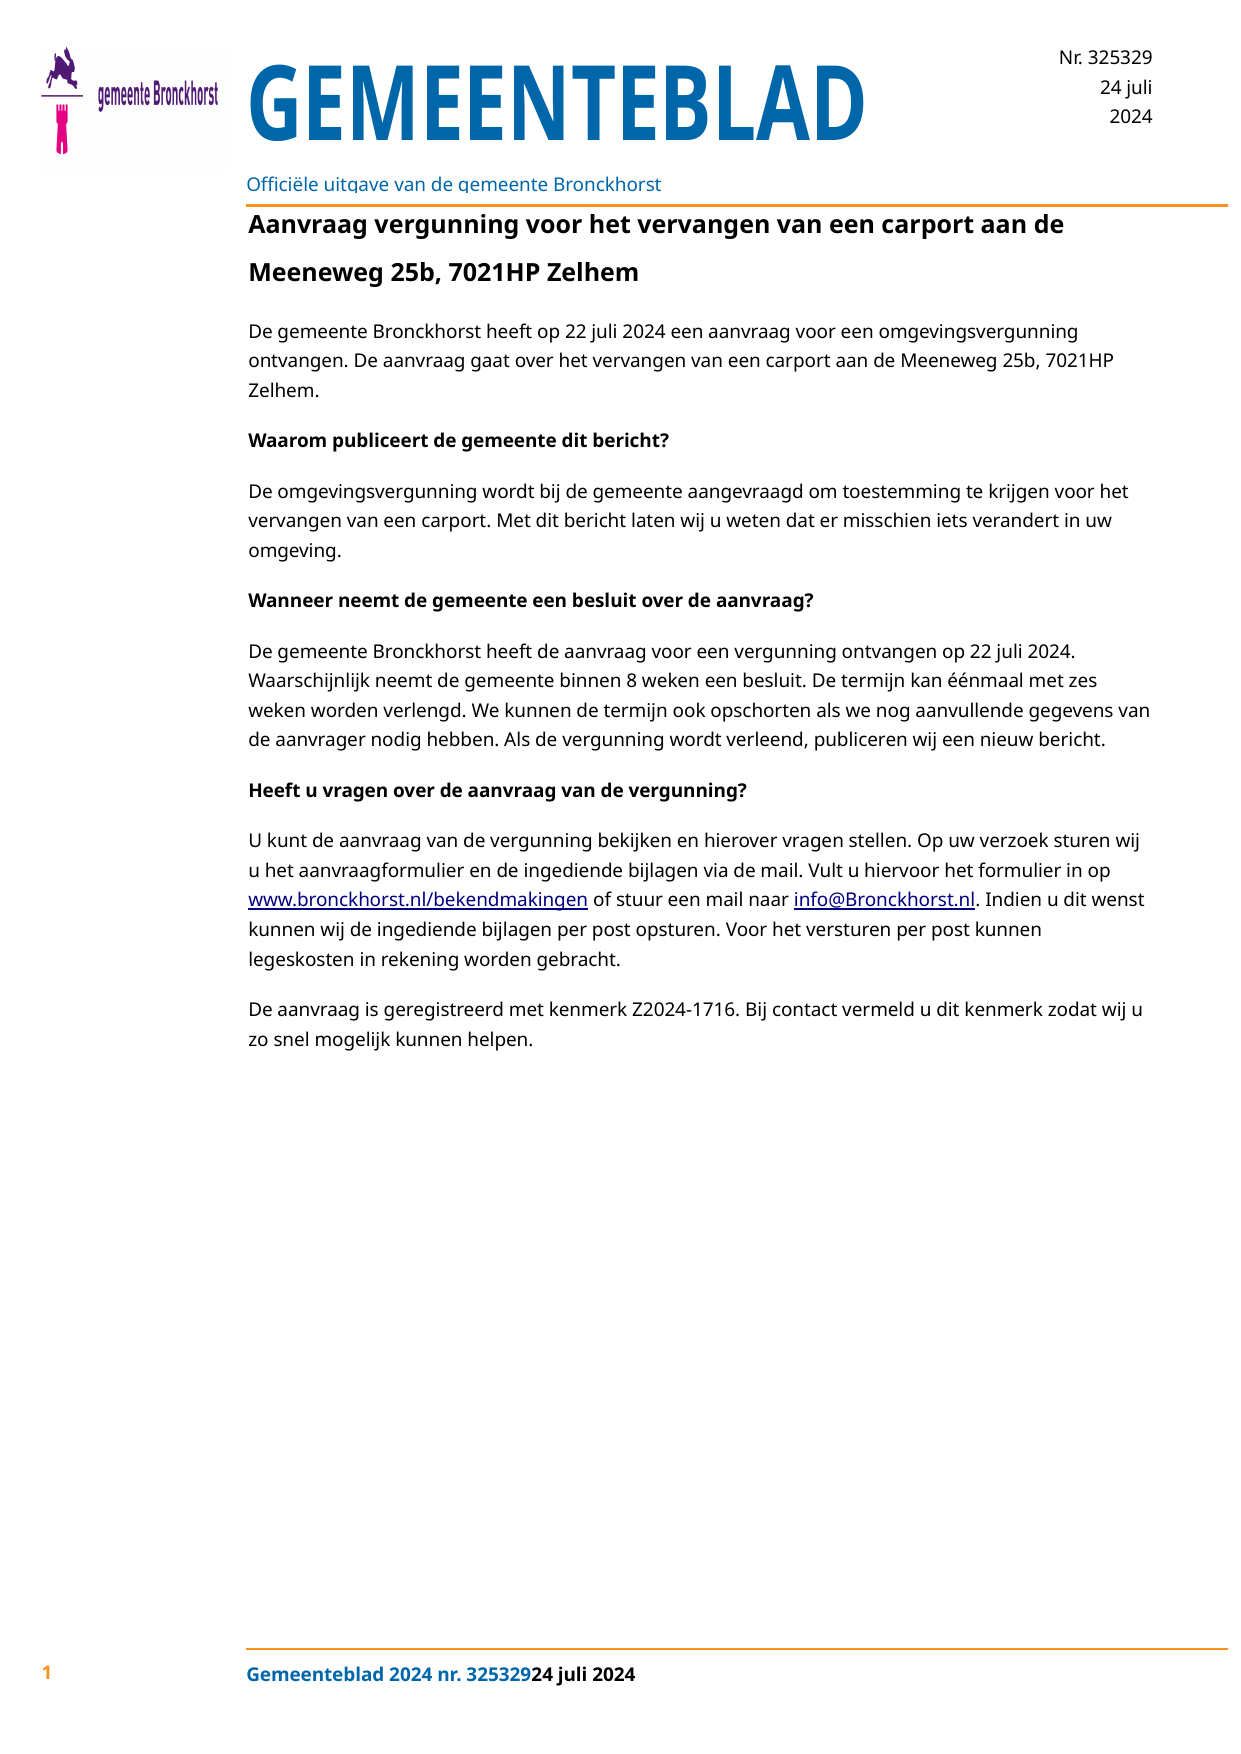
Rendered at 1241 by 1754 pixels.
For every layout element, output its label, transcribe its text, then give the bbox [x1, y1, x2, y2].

picture [41, 47, 231, 172]
text De omgevingsvergunning wordt bij de gemeente aangevraagd om toestemming te krijgen voor het vervangen van een carport. Met dit bericht laten wij u weten dat er misschien iets verandert in uw omgeving. [248, 478, 1152, 563]
text De gemeente Bronckhorst heeft de aanvraag voor een vergunning ontvangen op 22 juli 2024. Waarschijnlijk neemt de gemeente binnen 8 weken een besluit. De termijn kan éénmaal met zes weken worden verlengd. We kunnen de termijn ook opschorten als we nog aanvullende gegevens van de aanvrager nodig hebben. Als de vergunning wordt verleend, publiceren wij een nieuw bericht. [248, 638, 1152, 752]
text De aanvraag is geregistreerd met kenmerk Z2024-1716. Bij contact vermeld u dit kenmerk zodat wij u zo snel mogelijk kunnen helpen. [248, 996, 1152, 1052]
text Aanvraag vergunning voor het vervangen van een carport aan de Meeneweg 25b, 7021HP Zelhem [248, 207, 1152, 288]
text De gemeente Bronckhorst heeft op 22 juli 2024 een aanvraag voor een omgevingsvergunning ontvangen. De aanvraag gaat over het vervangen van een carport aan de Meeneweg 25b, 7021HP Zelhem. [248, 318, 1152, 403]
text Heeft u vragen over de aanvraag van de vergunning? [248, 777, 1152, 803]
text U kunt de aanvraag van de vergunning bekijken en hierover vragen stellen. Op uw verzoek sturen wij u het aanvraagformulier en de ingediende bijlagen via de mail. Vult u hiervoor het formulier in op www.bronckhorst.nl/bekendmakingen of stuur een mail naar info@Bronckhorst.nl. Indien u dit wenst kunnen wij de ingediende bijlagen per post opsturen. Voor het versturen per post kunnen legeskosten in rekening worden gebracht. [248, 827, 1152, 972]
text Waarom publiceert de gemeente dit bericht? [248, 427, 1152, 453]
text Wanneer neemt de gemeente een besluit over de aanvraag? [248, 587, 1152, 613]
